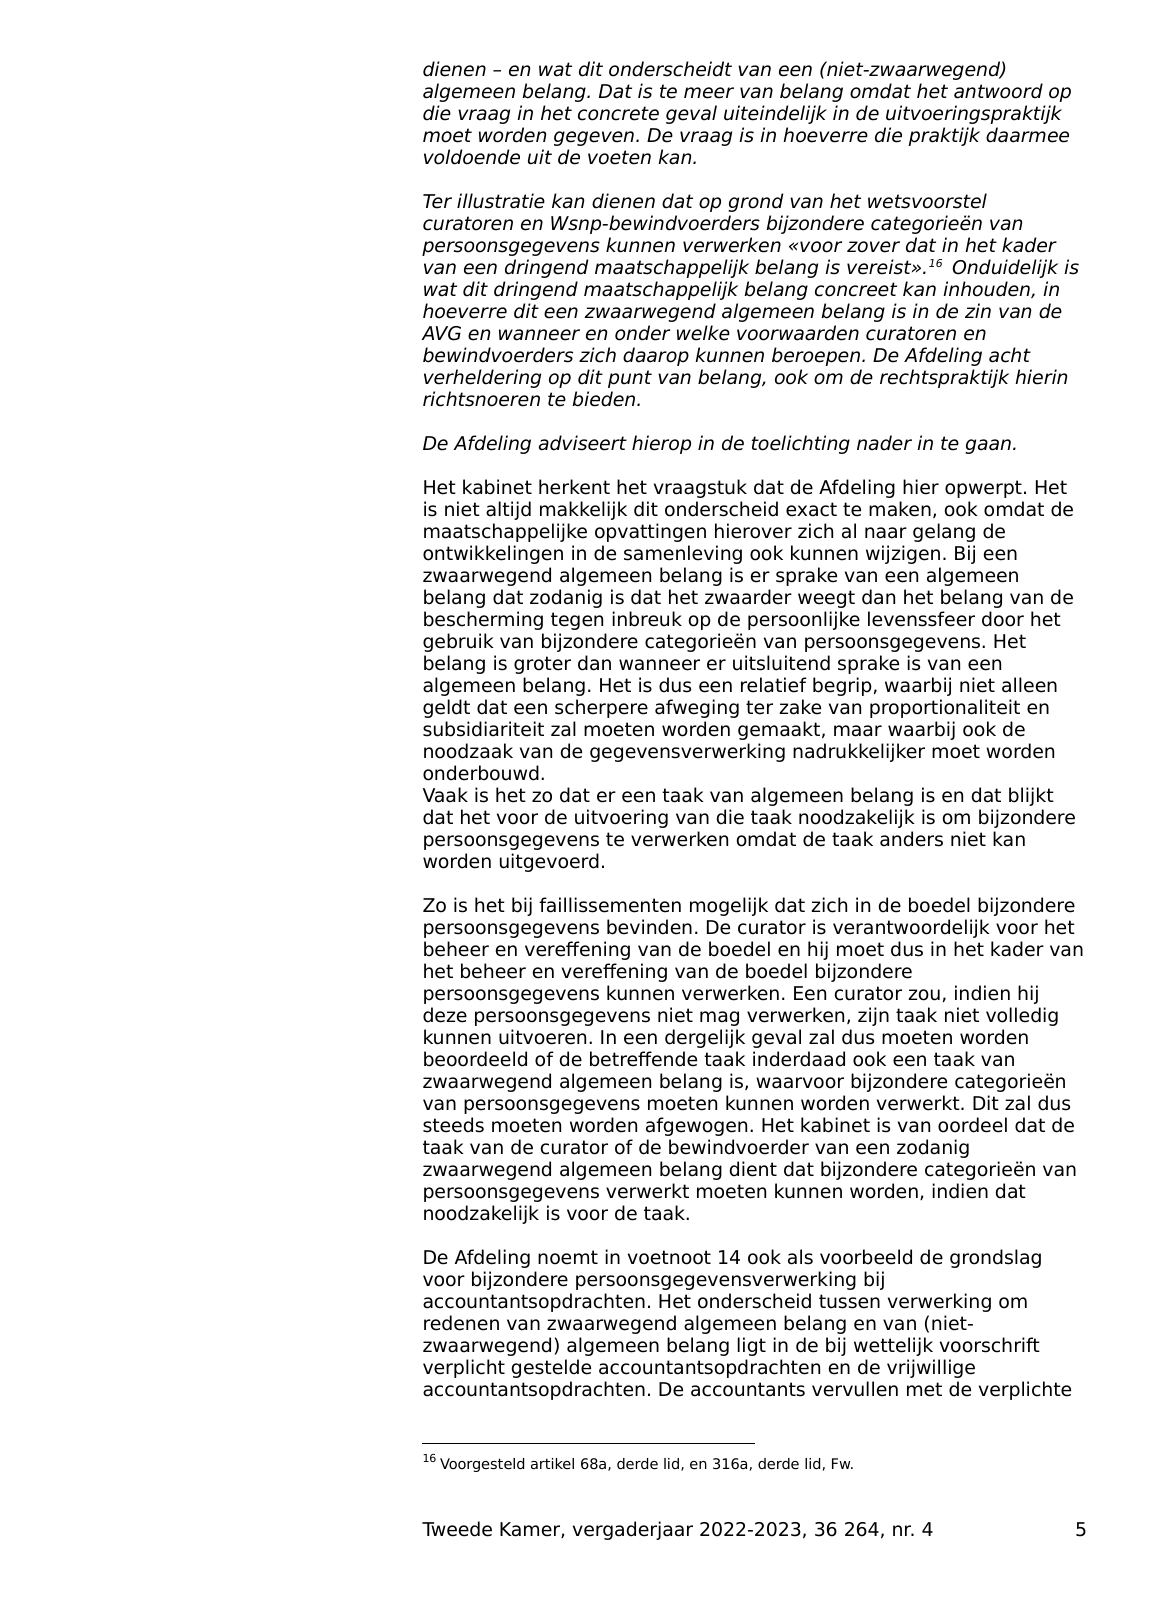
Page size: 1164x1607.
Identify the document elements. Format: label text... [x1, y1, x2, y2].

text Ter illustratie kan dienen dat op grond van het wetsvoorstel curatoren en Wsnp-bewindvoerders bijzondere categorieën van persoonsgegevens kunnen verwerken «voor zover dat in het kader van een dringend maatschappelijk belang is vereist». Onduidelijk is wat dit dringend maatschappelijk belang concreet kan inhouden, in hoeverre dit een zwaarwegend algemeen belang is in de zin van de AVG en wanneer en onder welke voorwaarden curatoren en bewindvoerders zich daarop kunnen beroepen. De Afdeling acht verheldering op dit punt van belang, ook om de rechtspraktijk hierin richtsnoeren te bieden. [422, 191, 1087, 411]
text De Afdeling noemt in voetnoot 14 ook als voorbeeld de grondslag voor bijzondere persoonsgegevensverwerking bij accountantsopdrachten. Het onderscheid tussen verwerking om redenen van zwaarwegend algemeen belang en van (niet-zwaarwegend) algemeen belang ligt in de bij wettelijk voorschrift verplicht gestelde accountantsopdrachten en de vrijwillige accountantsopdrachten. De accountants vervullen met de verplichte [422, 1247, 1087, 1401]
text De Afdeling adviseert hierop in de toelichting nader in te gaan. [422, 433, 1087, 455]
text Vaak is het zo dat er een taak van algemeen belang is en dat blijkt dat het voor de uitvoering van die taak noodzakelijk is om bijzondere persoonsgegevens te verwerken omdat de taak anders niet kan worden uitgevoerd. [422, 785, 1087, 873]
text dienen – en wat dit onderscheidt van een (niet-zwaarwegend) algemeen belang. Dat is te meer van belang omdat het antwoord op die vraag in het concrete geval uiteindelijk in de uitvoeringspraktijk moet worden gegeven. De vraag is in hoeverre die praktijk daarmee voldoende uit de voeten kan. [422, 59, 1087, 169]
text Het kabinet herkent het vraagstuk dat de Afdeling hier opwerpt. Het is niet altijd makkelijk dit onderscheid exact te maken, ook omdat de maatschappelijke opvattingen hierover zich al naar gelang de ontwikkelingen in de samenleving ook kunnen wijzigen. Bij een zwaarwegend algemeen belang is er sprake van een algemeen belang dat zodanig is dat het zwaarder weegt dan het belang van de bescherming tegen inbreuk op de persoonlijke levenssfeer door het gebruik van bijzondere categorieën van persoonsgegevens. Het belang is groter dan wanneer er uitsluitend sprake is van een algemeen belang. Het is dus een relatief begrip, waarbij niet alleen geldt dat een scherpere afweging ter zake van proportionaliteit en subsidiariteit zal moeten worden gemaakt, maar waarbij ook de noodzaak van de gegevensverwerking nadrukkelijker moet worden onderbouwd. [422, 477, 1087, 785]
text Voorgesteld artikel 68a, derde lid, en 316a, derde lid, Fw. [422, 1452, 1087, 1474]
text Zo is het bij faillissementen mogelijk dat zich in de boedel bijzondere persoonsgegevens bevinden. De curator is verantwoordelijk voor het beheer en vereffening van de boedel en hij moet dus in het kader van het beheer en vereffening van de boedel bijzondere persoonsgegevens kunnen verwerken. Een curator zou, indien hij deze persoonsgegevens niet mag verwerken, zijn taak niet volledig kunnen uitvoeren. In een dergelijk geval zal dus moeten worden beoordeeld of de betreffende taak inderdaad ook een taak van zwaarwegend algemeen belang is, waarvoor bijzondere categorieën van persoonsgegevens moeten kunnen worden verwerkt. Dit zal dus steeds moeten worden afgewogen. Het kabinet is van oordeel dat de taak van de curator of de bewindvoerder van een zodanig zwaarwegend algemeen belang dient dat bijzondere categorieën van persoonsgegevens verwerkt moeten kunnen worden, indien dat noodzakelijk is voor de taak. [422, 895, 1087, 1225]
